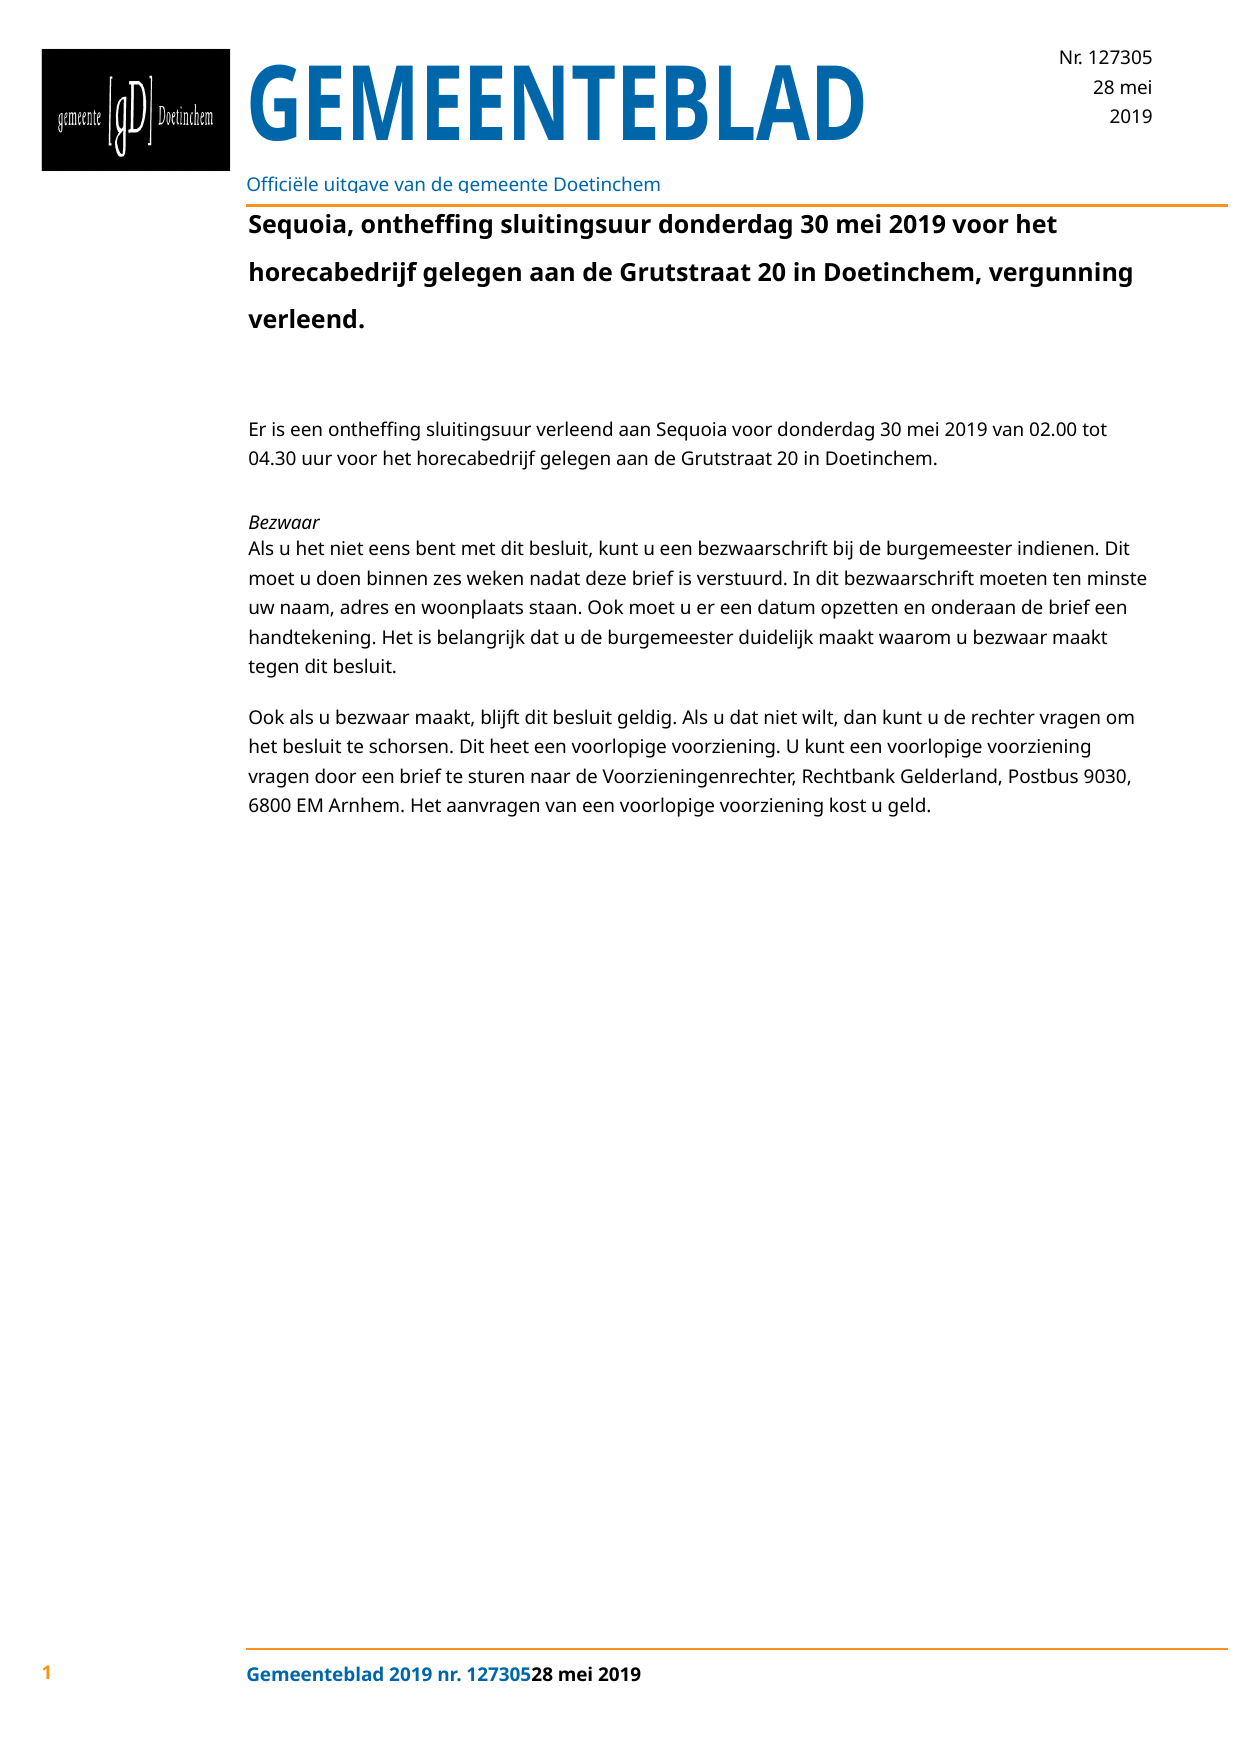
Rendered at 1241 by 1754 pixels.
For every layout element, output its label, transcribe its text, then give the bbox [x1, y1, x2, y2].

text Sequoia, ontheffing sluitingsuur donderdag 30 mei 2019 voor het horecabedrijf gelegen aan de Grutstraat 20 in Doetinchem, vergunning verleend. [248, 207, 1152, 336]
text Er is een ontheffing sluitingsuur verleend aan Sequoia voor donderdag 30 mei 2019 van 02.00 tot 04.30 uur voor het horecabedrijf gelegen aan de Grutstraat 20 in Doetinchem. [248, 416, 1152, 471]
picture [41, 47, 231, 172]
text Ook als u bezwaar maakt, blijft dit besluit geldig. Als u dat niet wilt, dan kunt u de rechter vragen om het besluit te schorsen. Dit heet een voorlopige voorziening. U kunt een voorlopige voorziening vragen door een brief te sturen naar de Voorzieningenrechter, Rechtbank Gelderland, Postbus 9030, 6800 EM Arnhem. Het aanvragen van een voorlopige voorziening kost u geld. [248, 704, 1152, 818]
text Als u het niet eens bent met dit besluit, kunt u een bezwaarschrift bij de burgemeester indienen. Dit moet u doen binnen zes weken nadat deze brief is verstuurd. In dit bezwaarschrift moeten ten minste uw naam, adres en woonplaats staan. Ook moet u er een datum opzetten en onderaan de brief een handtekening. Het is belangrijk dat u de burgemeester duidelijk maakt waarom u bezwaar maakt tegen dit besluit. [248, 535, 1152, 679]
text Bezwaar [248, 509, 1152, 535]
